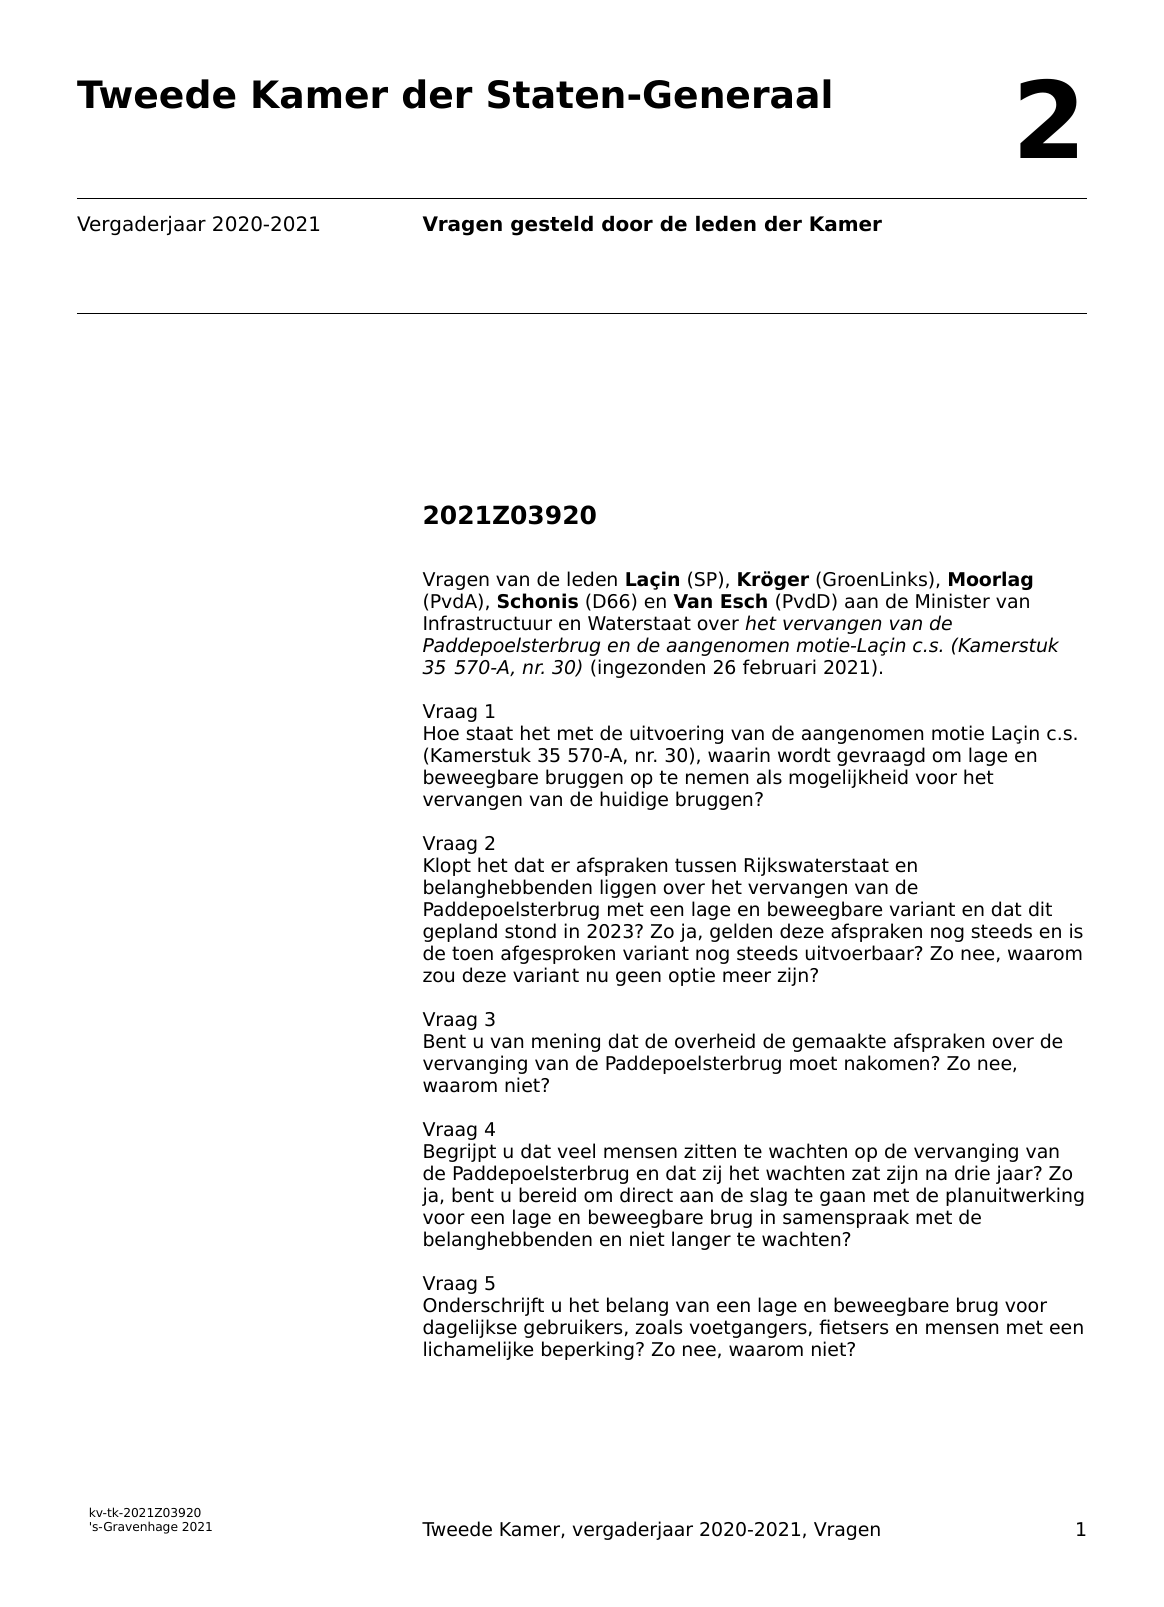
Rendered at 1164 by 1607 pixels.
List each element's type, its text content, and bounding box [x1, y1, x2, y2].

table_header Tweede Kamer der Staten-Generaal [77, 59, 886, 198]
text Bent u van mening dat de overheid de gemaakte afspraken over de vervanging van de Paddepoelsterbrug moet nakomen? Zo nee, waarom niet? [422, 1031, 1087, 1097]
text 2021Z03920 [422, 501, 1087, 531]
text Hoe staat het met de uitvoering van de aangenomen motie Laçin c.s. (Kamerstuk 35 570-A, nr. 30), waarin wordt gevraagd om lage en beweegbare bruggen op te nemen als mogelijkheid voor het vervangen van de huidige bruggen? [422, 723, 1087, 811]
text kv-tk-2021Z03920 [88, 1506, 323, 1520]
text Vraag 2 [422, 833, 1087, 855]
text Klopt het dat er afspraken tussen Rijkswaterstaat en belanghebbenden liggen over het vervangen van de Paddepoelsterbrug met een lage en beweegbare variant en dat dit gepland stond in 2023? Zo ja, gelden deze afspraken nog steeds en is de toen afgesproken variant nog steeds uitvoerbaar? Zo nee, waarom zou deze variant nu geen optie meer zijn? [422, 855, 1087, 987]
text Vragen van de leden Laçin (SP), Kröger (GroenLinks), Moorlag (PvdA), Schonis (D66) en Van Esch (PvdD) aan de Minister van Infrastructuur en Waterstaat over het vervangen van de Paddepoelsterbrug en de aangenomen motie-Laçin c.s. (Kamerstuk 35 570-A, nr. 30) (ingezonden 26 februari 2021). [422, 569, 1087, 679]
table_cell Vergaderjaar 2020-2021 [77, 199, 422, 313]
text Begrijpt u dat veel mensen zitten te wachten op de vervanging van de Paddepoelsterbrug en dat zij het wachten zat zijn na drie jaar? Zo ja, bent u bereid om direct aan de slag te gaan met de planuitwerking voor een lage en beweegbare brug in samenspraak met de belanghebbenden en niet langer te wachten? [422, 1141, 1087, 1251]
table_cell Vragen gesteld door de leden der Kamer [422, 199, 1087, 313]
text 's-Gravenhage 2021 [88, 1520, 323, 1534]
text Vraag 3 [422, 1009, 1087, 1031]
text Onderschrijft u het belang van een lage en beweegbare brug voor dagelijkse gebruikers, zoals voetgangers, fietsers en mensen met een lichamelijke beperking? Zo nee, waarom niet? [422, 1295, 1087, 1361]
text Vraag 4 [422, 1119, 1087, 1141]
table_header 2 [886, 59, 1087, 198]
text Vraag 1 [422, 701, 1087, 723]
text Vraag 5 [422, 1273, 1087, 1295]
